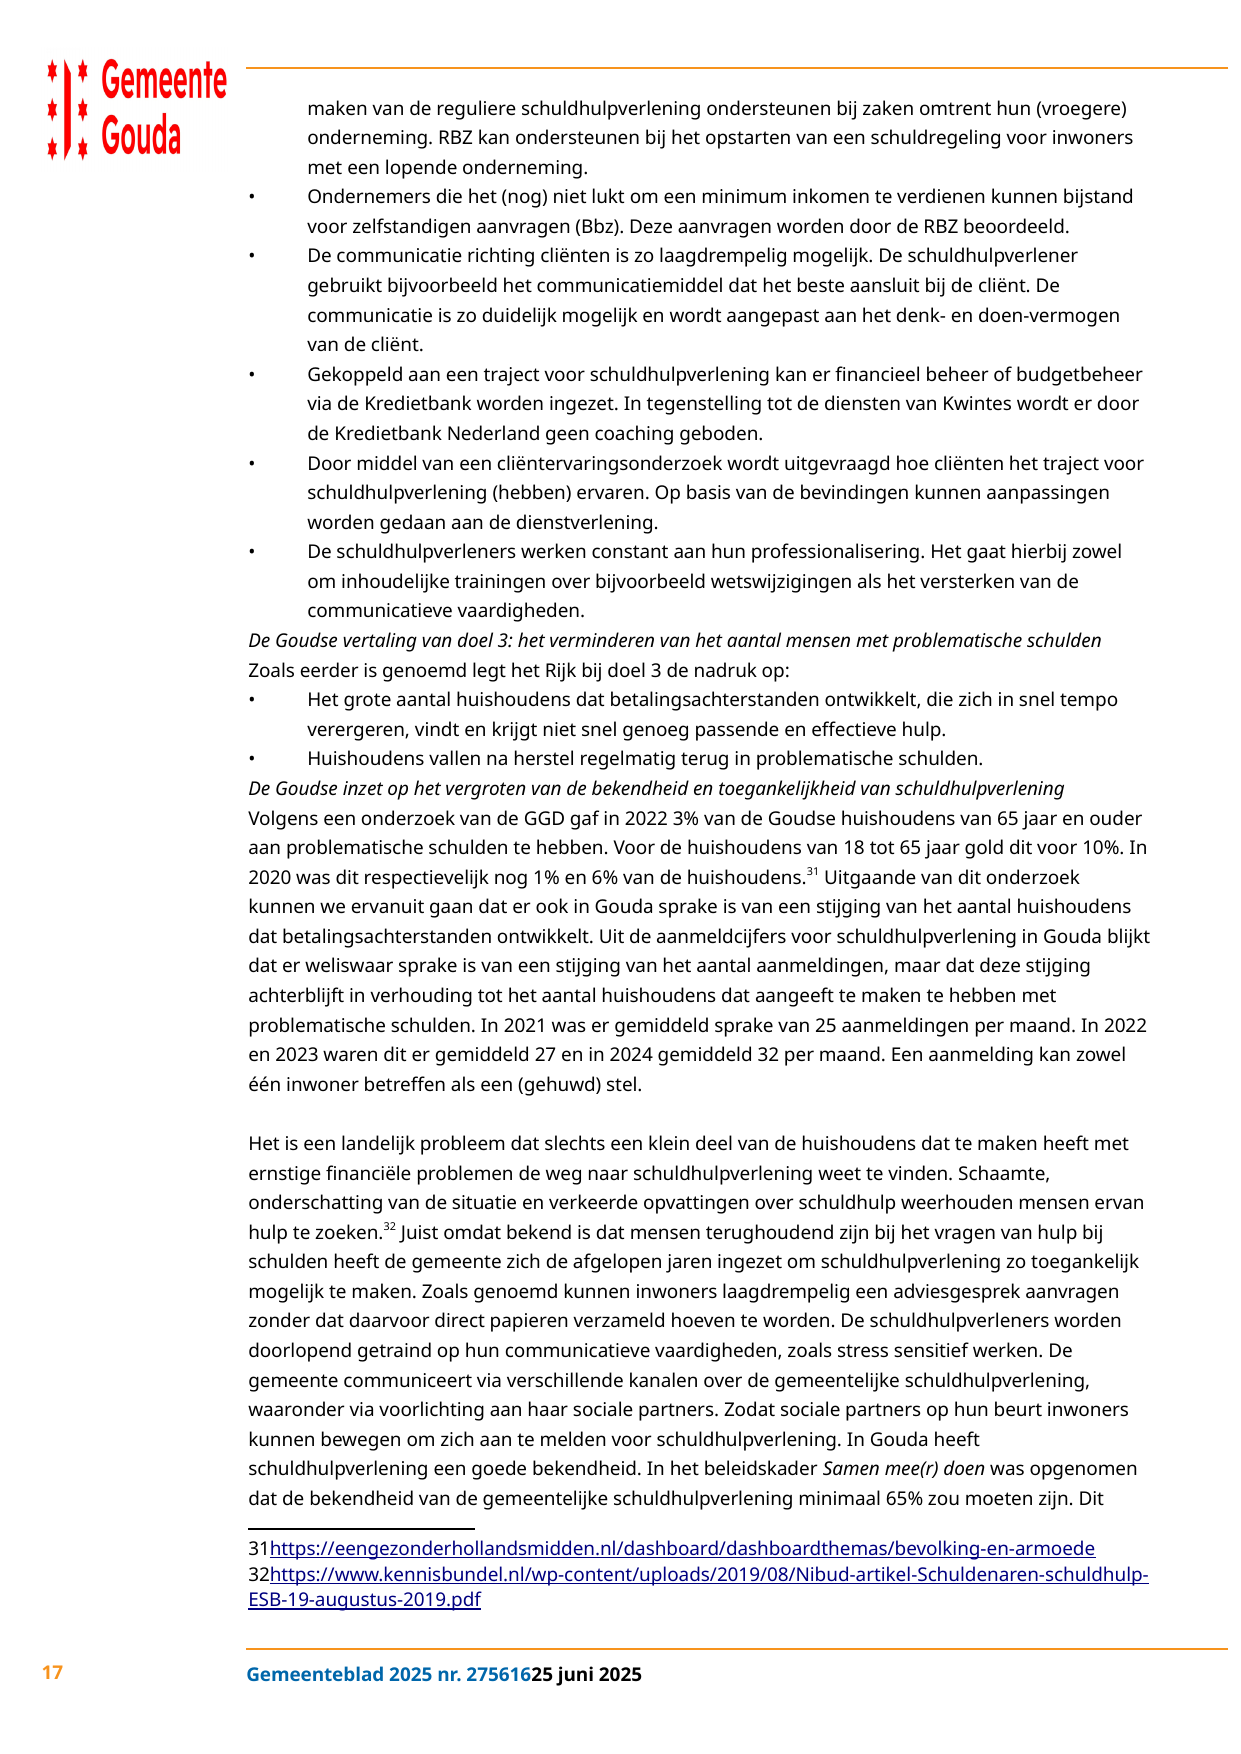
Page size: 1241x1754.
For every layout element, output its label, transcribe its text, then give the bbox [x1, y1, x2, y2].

list Ondernemers die het (nog) niet lukt om een minimum inkomen te verdienen kunnen bijstand voor zelfstandigen aanvragen (Bbz). Deze aanvragen worden door de RBZ beoordeeld. [248, 183, 1152, 239]
text https://www.kennisbundel.nl/wp-content/uploads/2019/08/Nibud-artikel-Schuldenaren-schuldhulp-ESB-19-augustus-2019.pdf [248, 1561, 1152, 1612]
text Het is een landelijk probleem dat slechts een klein deel van de huishoudens dat te maken heeft met ernstige financiële problemen de weg naar schuldhulpverlening weet te vinden. Schaamte, onderschatting van de situatie en verkeerde opvattingen over schuldhulp weerhouden mensen ervan hulp te zoeken. Juist omdat bekend is dat mensen terughoudend zijn bij het vragen van hulp bij schulden heeft de gemeente zich de afgelopen jaren ingezet om schuldhulpverlening zo toegankelijk mogelijk te maken. Zoals genoemd kunnen inwoners laagdrempelig een adviesgesprek aanvragen zonder dat daarvoor direct papieren verzameld hoeven te worden. De schuldhulpverleners worden doorlopend getraind op hun communicatieve vaardigheden, zoals stress sensitief werken. De gemeente communiceert via verschillende kanalen over de gemeentelijke schuldhulpverlening, waaronder via voorlichting aan haar sociale partners. Zodat sociale partners op hun beurt inwoners kunnen bewegen om zich aan te melden voor schuldhulpverlening. In Gouda heeft schuldhulpverlening een goede bekendheid. In het beleidskader Samen mee(r) doen was opgenomen dat de bekendheid van de gemeentelijke schuldhulpverlening minimaal 65% zou moeten zijn. Dit [248, 1130, 1152, 1511]
list Huishoudens vallen na herstel regelmatig terug in problematische schulden. [248, 746, 1152, 771]
list Gekoppeld aan een traject voor schuldhulpverlening kan er financieel beheer of budgetbeheer via de Kredietbank worden ingezet. In tegenstelling tot de diensten van Kwintes wordt er door de Kredietbank Nederland geen coaching geboden. [248, 361, 1152, 446]
text Volgens een onderzoek van de GGD gaf in 2022 3% van de Goudse huishoudens van 65 jaar en ouder aan problematische schulden te hebben. Voor de huishoudens van 18 tot 65 jaar gold dit voor 10%. In 2020 was dit respectievelijk nog 1% en 6% van de huishoudens. Uitgaande van dit onderzoek kunnen we ervanuit gaan dat er ook in Gouda sprake is van een stijging van het aantal huishoudens dat betalingsachterstanden ontwikkelt. Uit de aanmeldcijfers voor schuldhulpverlening in Gouda blijkt dat er weliswaar sprake is van een stijging van het aantal aanmeldingen, maar dat deze stijging achterblijft in verhouding tot het aantal huishoudens dat aangeeft te maken te hebben met problematische schulden. In 2021 was er gemiddeld sprake van 25 aanmeldingen per maand. In 2022 en 2023 waren dit er gemiddeld 27 en in 2024 gemiddeld 32 per maand. Een aanmelding kan zowel één inwoner betreffen als een (gehuwd) stel. [248, 805, 1152, 1097]
text https://eengezonderhollandsmidden.nl/dashboard/dashboardthemas/bevolking-en-armoede [248, 1535, 1152, 1561]
text De Goudse vertaling van doel 3: het verminderen van het aantal mensen met problematische schulden [248, 627, 1152, 653]
list De schuldhulpverleners werken constant aan hun professionalisering. Het gaat hierbij zowel om inhoudelijke trainingen over bijvoorbeeld wetswijzigingen als het versterken van de communicatieve vaardigheden. [248, 538, 1152, 623]
list Door middel van een cliëntervaringsonderzoek wordt uitgevraagd hoe cliënten het traject voor schuldhulpverlening (hebben) ervaren. Op basis van de bevindingen kunnen aanpassingen worden gedaan aan de dienstverlening. [248, 450, 1152, 535]
text De Goudse inzet op het vergroten van de bekendheid en toegankelijkheid van schuldhulpverlening [248, 775, 1152, 801]
picture [41, 47, 231, 172]
list Het grote aantal huishoudens dat betalingsachterstanden ontwikkelt, die zich in snel tempo verergeren, vindt en krijgt niet snel genoeg passende en effectieve hulp. [248, 686, 1152, 742]
list De communicatie richting cliënten is zo laagdrempelig mogelijk. De schuldhulpverlener gebruikt bijvoorbeeld het communicatiemiddel dat het beste aansluit bij de cliënt. De communicatie is zo duidelijk mogelijk en wordt aangepast aan het denk- en doen-vermogen van de cliënt. [248, 243, 1152, 357]
list maken van de reguliere schuldhulpverlening ondersteunen bij zaken omtrent hun (vroegere) onderneming. RBZ kan ondersteunen bij het opstarten van een schuldregeling voor inwoners met een lopende onderneming. [248, 95, 1152, 180]
text Zoals eerder is genoemd legt het Rijk bij doel 3 de nadruk op: [248, 657, 1152, 683]
